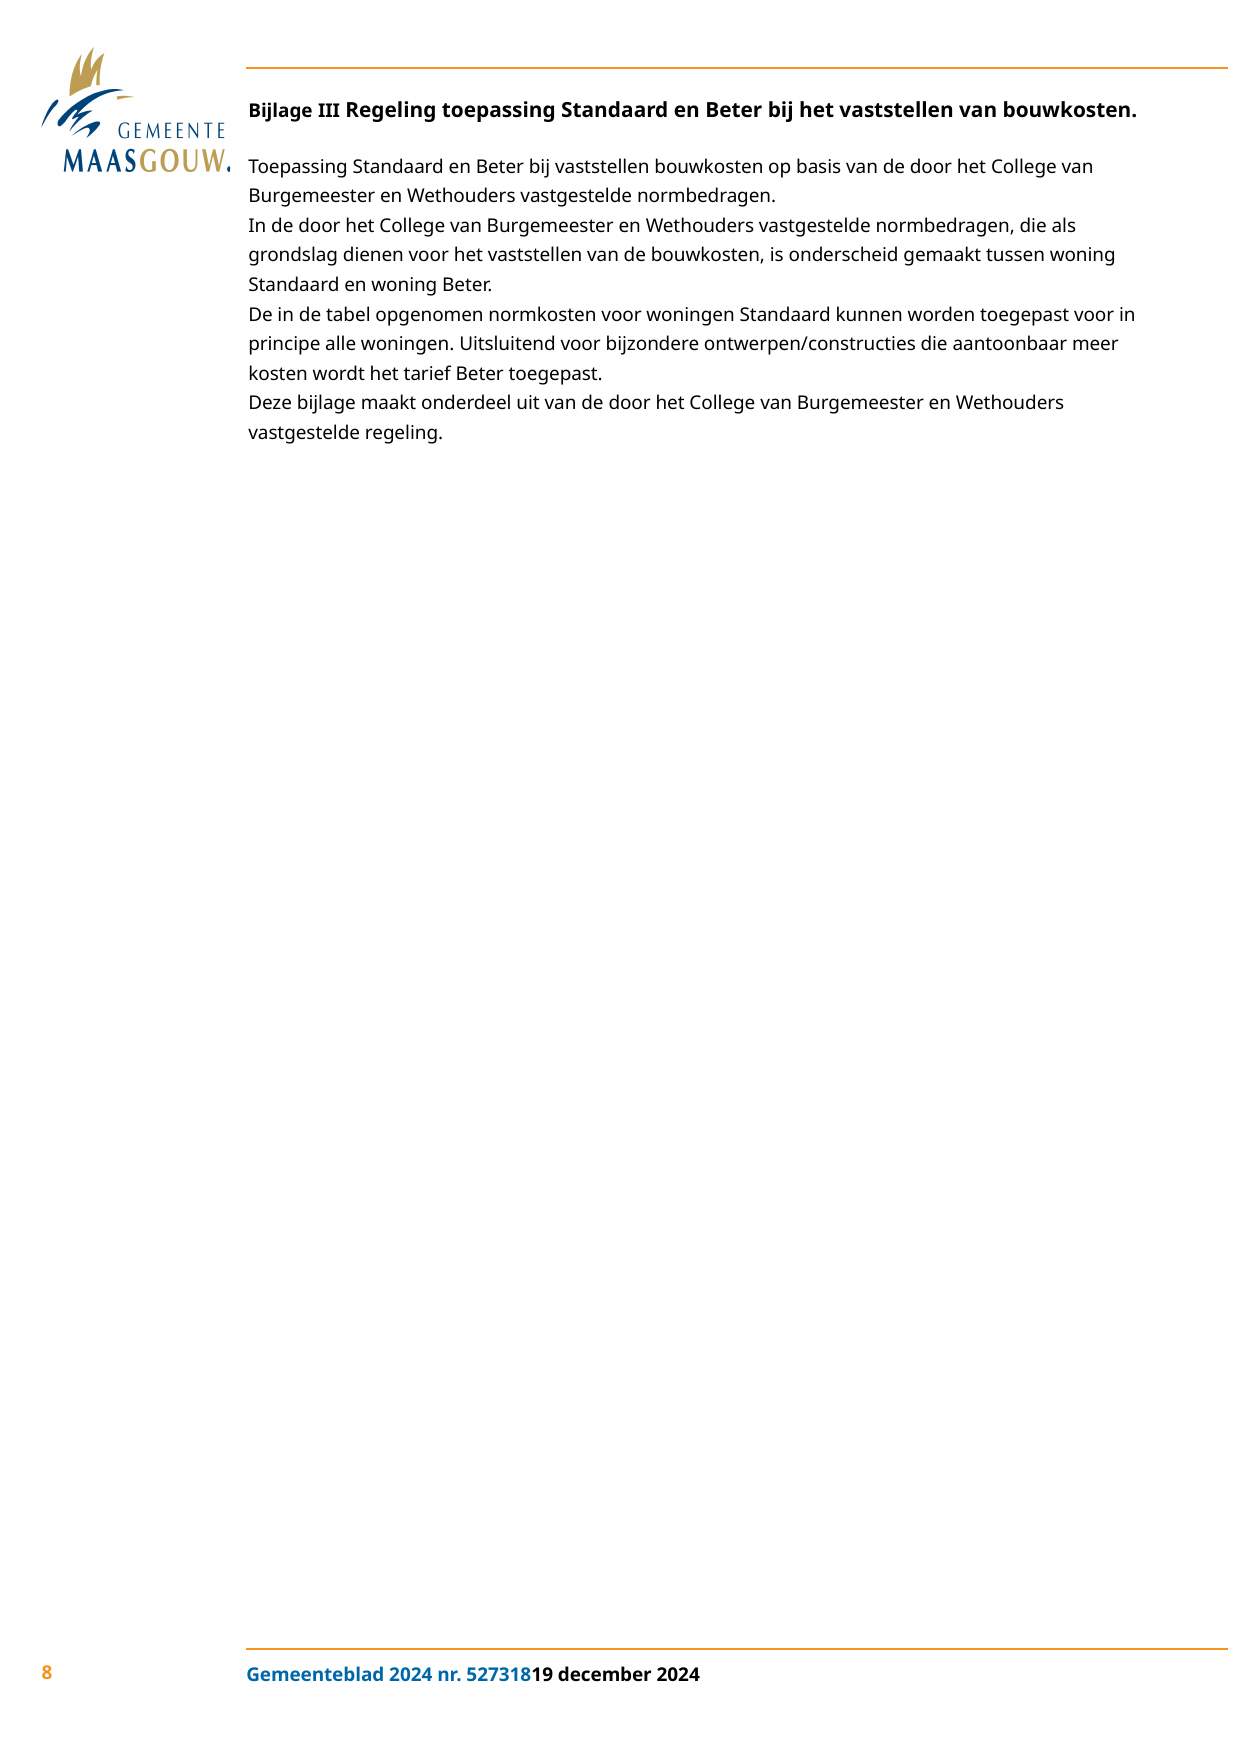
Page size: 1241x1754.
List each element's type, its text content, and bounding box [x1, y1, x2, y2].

text De in de tabel opgenomen normkosten voor woningen Standaard kunnen worden toegepast voor in principe alle woningen. Uitsluitend voor bijzondere ontwerpen/constructies die aantoonbaar meer kosten wordt het tarief Beter toegepast. [248, 301, 1152, 386]
text Deze bijlage maakt onderdeel uit van de door het College van Burgemeester en Wethouders vastgestelde regeling. [248, 389, 1152, 445]
text Toepassing Standaard en Beter bij vaststellen bouwkosten op basis van de door het College van Burgemeester en Wethouders vastgestelde normbedragen. [248, 153, 1152, 208]
text Bijlage III Regeling toepassing Standaard en Beter bij het vaststellen van bouwkosten. [248, 95, 1152, 123]
text In de door het College van Burgemeester en Wethouders vastgestelde normbedragen, die als grondslag dienen voor het vaststellen van de bouwkosten, is onderscheid gemaakt tussen woning Standaard en woning Beter. [248, 212, 1152, 297]
picture [41, 47, 231, 172]
